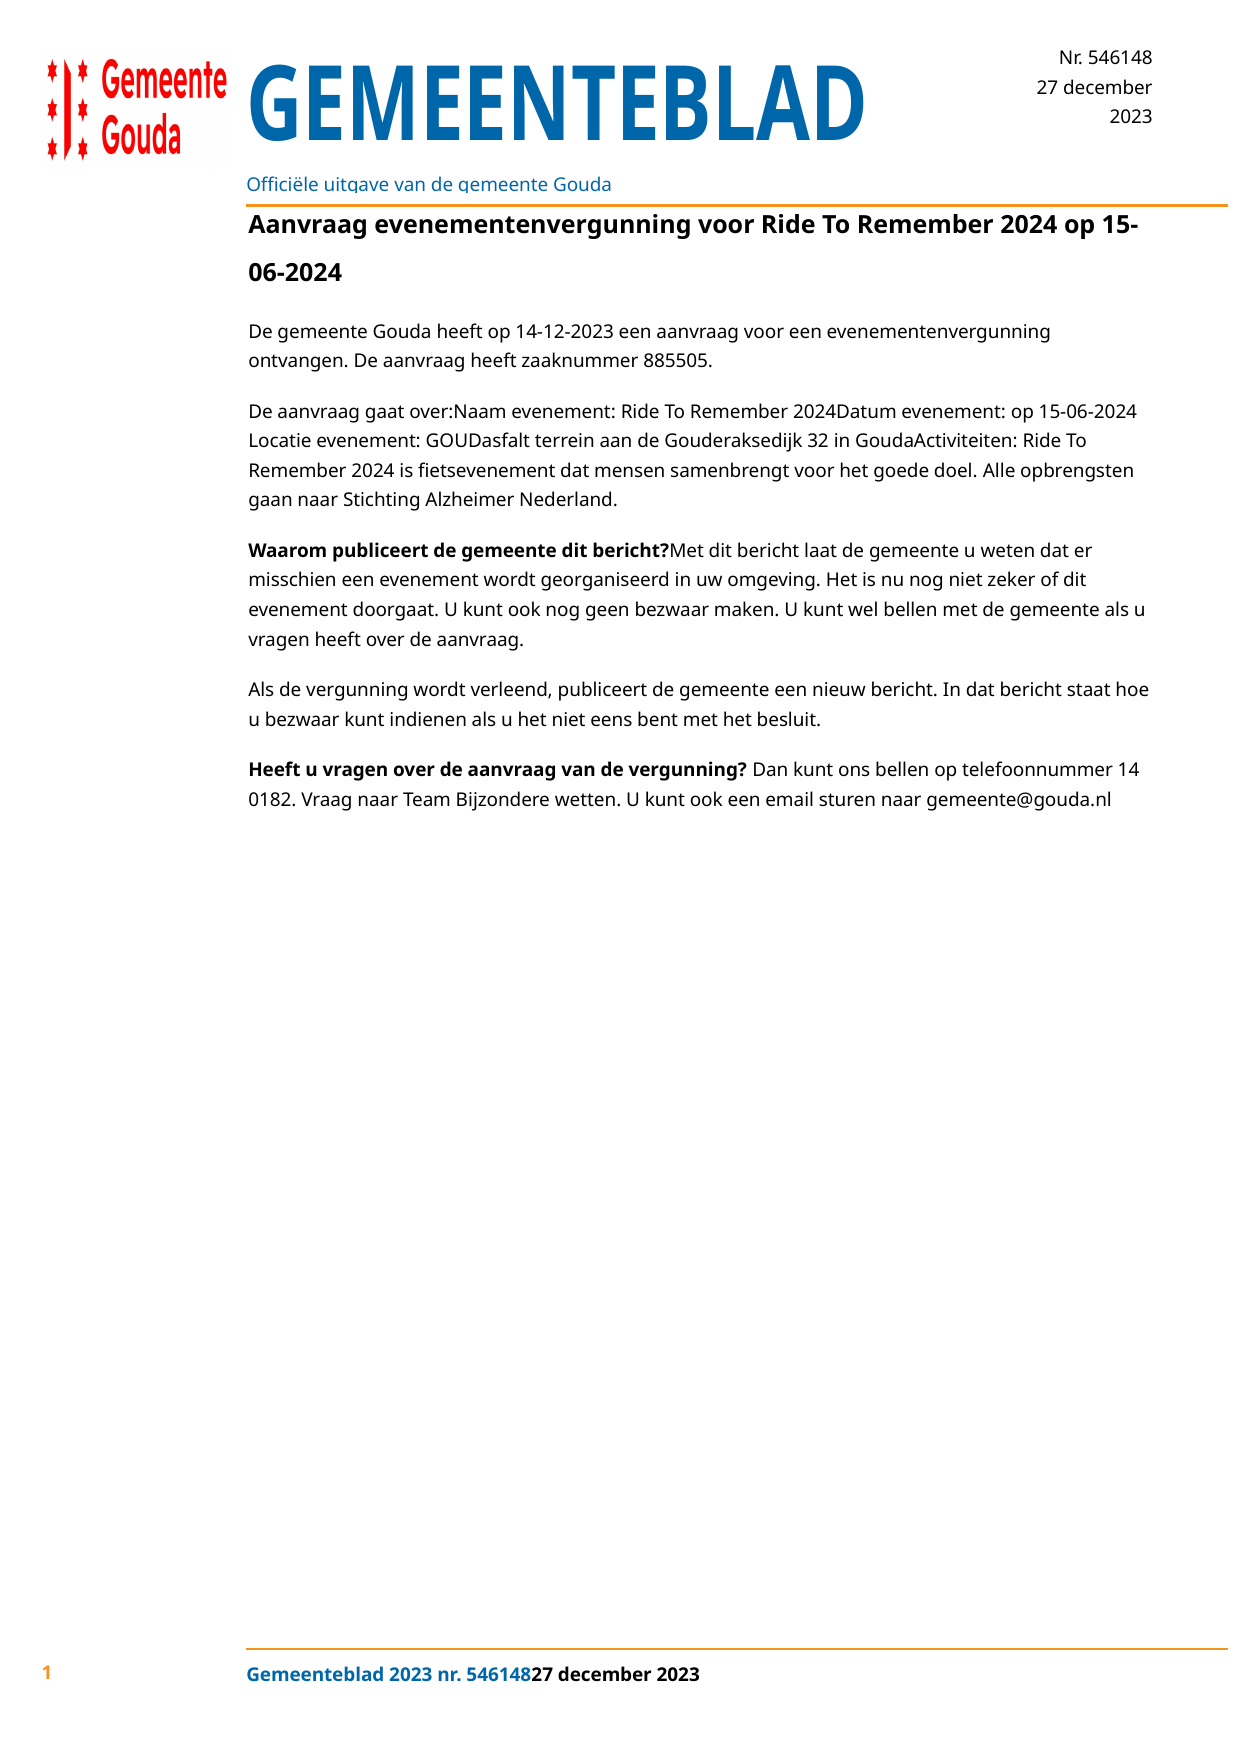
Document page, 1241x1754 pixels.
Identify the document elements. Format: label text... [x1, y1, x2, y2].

text Als de vergunning wordt verleend, publiceert de gemeente een nieuw bericht. In dat bericht staat hoe u bezwaar kunt indienen als u het niet eens bent met het besluit. [248, 676, 1152, 732]
text De gemeente Gouda heeft op 14-12-2023 een aanvraag voor een evenementenvergunning ontvangen. De aanvraag heeft zaaknummer 885505. [248, 318, 1152, 373]
picture [41, 47, 231, 172]
text Waarom publiceert de gemeente dit bericht?Met dit bericht laat de gemeente u weten dat er misschien een evenement wordt georganiseerd in uw omgeving. Het is nu nog niet zeker of dit evenement doorgaat. U kunt ook nog geen bezwaar maken. U kunt wel bellen met de gemeente als u vragen heeft over de aanvraag. [248, 537, 1152, 652]
text Aanvraag evenementenvergunning voor Ride To Remember 2024 op 15-06-2024 [248, 207, 1152, 288]
text De aanvraag gaat over:Naam evenement: Ride To Remember 2024Datum evenement: op 15-06-2024 Locatie evenement: GOUDasfalt terrein aan de Gouderaksedijk 32 in GoudaActiviteiten: Ride To Remember 2024 is fietsevenement dat mensen samenbrengt voor het goede doel. ‍Alle opbrengsten gaan naar Stichting Alzheimer Nederland. [248, 398, 1152, 512]
text Heeft u vragen over de aanvraag van de vergunning? Dan kunt ons bellen op telefoonnummer 14 0182. Vraag naar Team Bijzondere wetten. U kunt ook een email sturen naar gemeente@gouda.nl [248, 756, 1152, 812]
